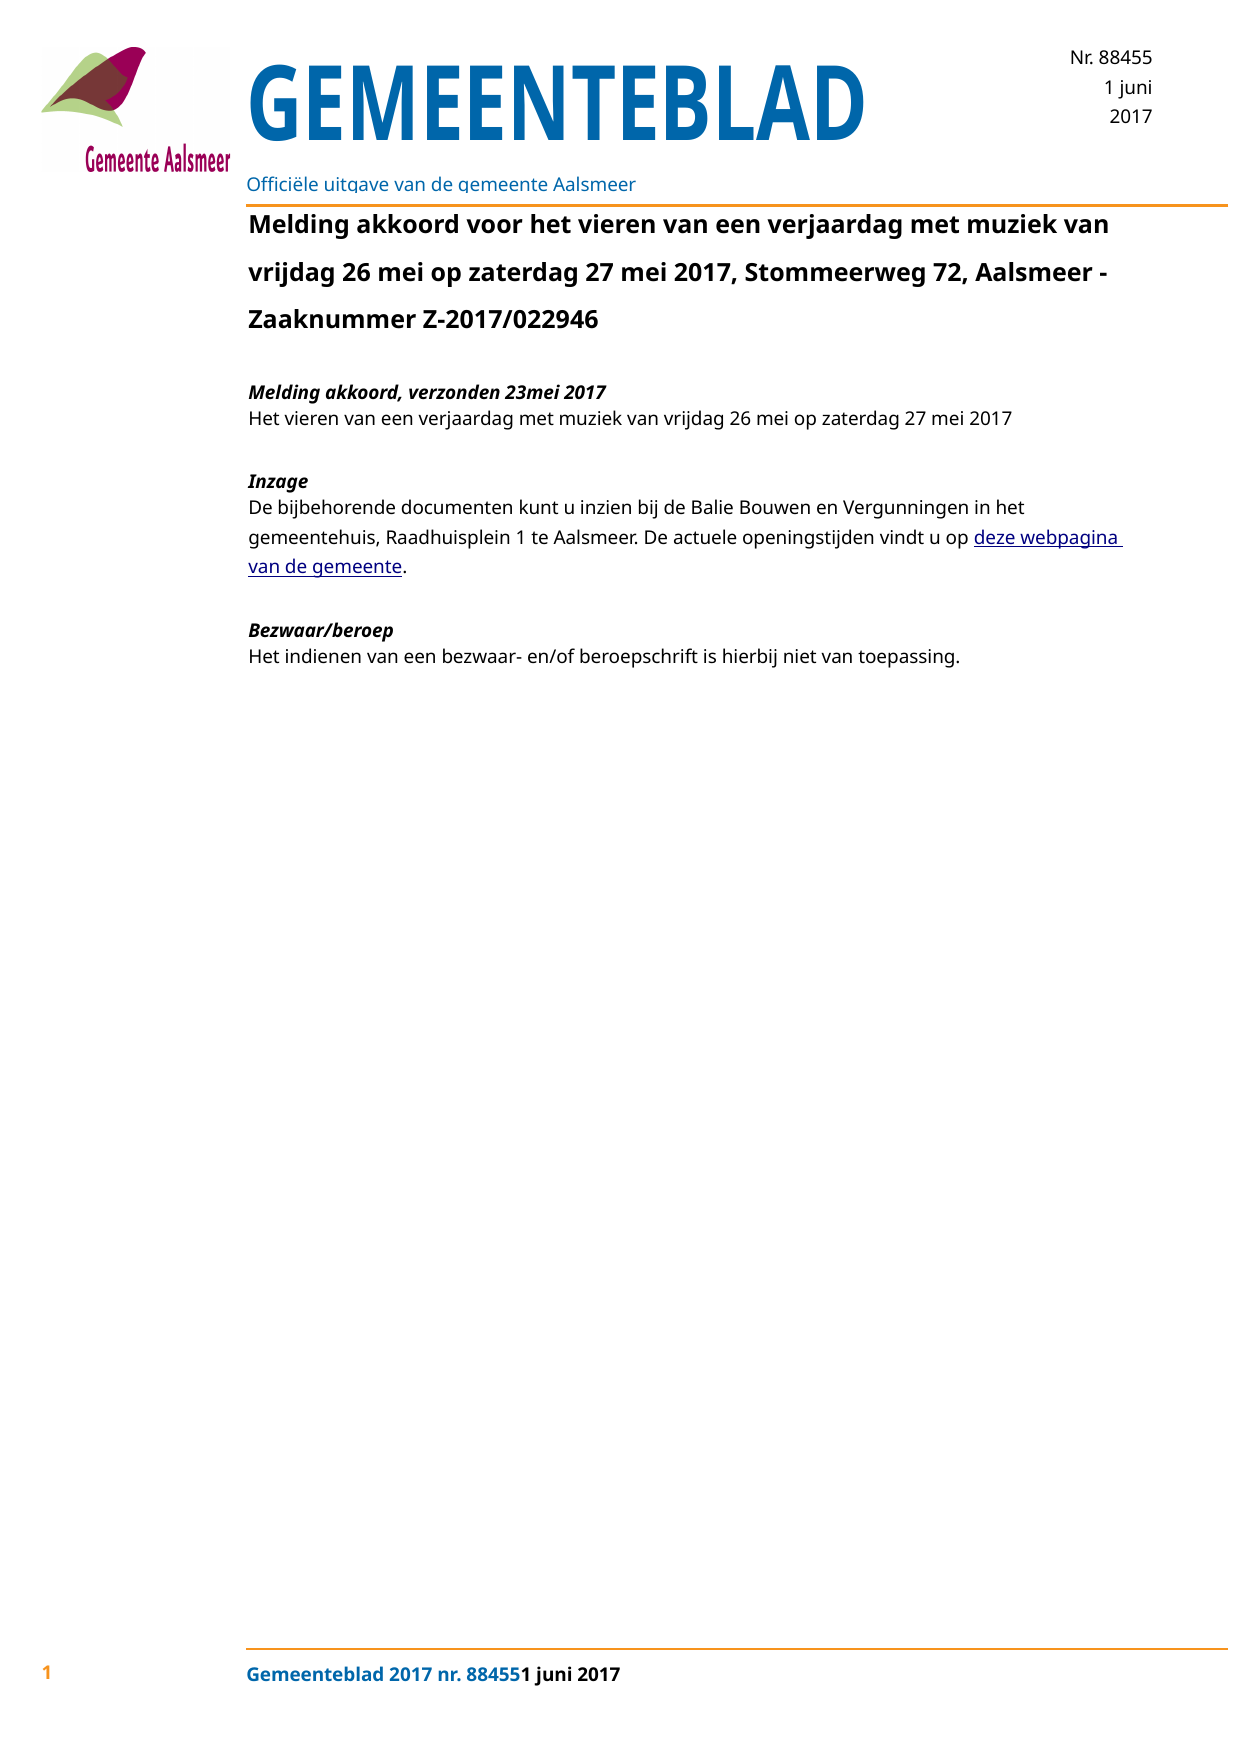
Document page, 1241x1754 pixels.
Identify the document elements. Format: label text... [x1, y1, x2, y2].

text Inzage [248, 469, 1152, 494]
text Melding akkoord voor het vieren van een verjaardag met muziek van vrijdag 26 mei op zaterdag 27 mei 2017, Stommeerweg 72, Aalsmeer - Zaaknummer Z-2017/022946 [248, 207, 1152, 336]
text Bezwaar/beroep [248, 618, 1152, 643]
text Het vieren van een verjaardag met muziek van vrijdag 26 mei op zaterdag 27 mei 2017 [248, 405, 1152, 431]
text De bijbehorende documenten kunt u inzien bij de Balie Bouwen en Vergunningen in het gemeentehuis, Raadhuisplein 1 te Aalsmeer. De actuele openingstijden vindt u op deze webpagina van de gemeente. [248, 494, 1152, 579]
text Melding akkoord, verzonden 23mei 2017 [248, 379, 1152, 405]
text Het indienen van een bezwaar- en/of beroepschrift is hierbij niet van toepassing. [248, 643, 1152, 669]
picture [41, 47, 231, 172]
